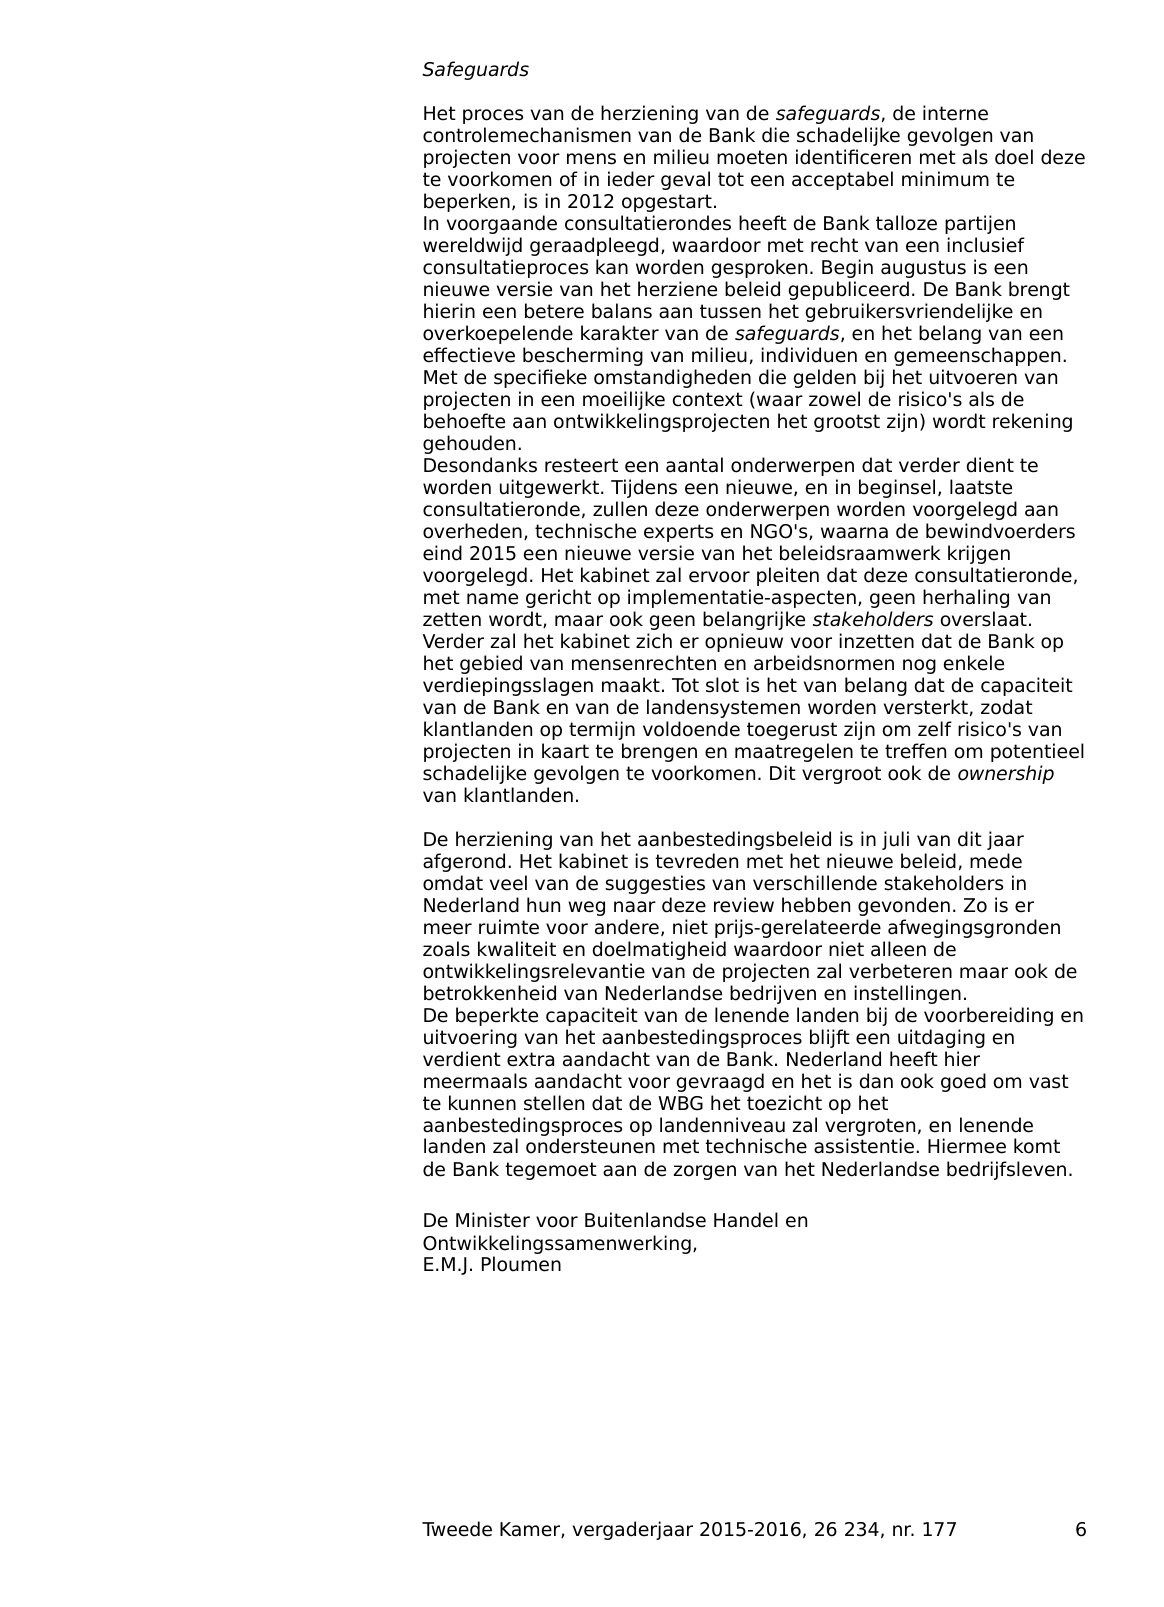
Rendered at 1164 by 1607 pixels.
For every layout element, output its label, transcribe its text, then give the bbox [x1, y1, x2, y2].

subtitle Safeguards [422, 59, 1087, 81]
text In voorgaande consultatierondes heeft de Bank talloze partijen wereldwijd geraadpleegd, waardoor met recht van een inclusief consultatieproces kan worden gesproken. Begin augustus is een nieuwe versie van het herziene beleid gepubliceerd. De Bank brengt hierin een betere balans aan tussen het gebruikersvriendelijke en overkoepelende karakter van de safeguards, en het belang van een effectieve bescherming van milieu, individuen en gemeenschappen. Met de specifieke omstandigheden die gelden bij het uitvoeren van projecten in een moeilijke context (waar zowel de risico's als de behoefte aan ontwikkelingsprojecten het grootst zijn) wordt rekening gehouden. [422, 213, 1087, 455]
text Desondanks resteert een aantal onderwerpen dat verder dient te worden uitgewerkt. Tijdens een nieuwe, en in beginsel, laatste consultatieronde, zullen deze onderwerpen worden voorgelegd aan overheden, technische experts en NGO's, waarna de bewindvoerders eind 2015 een nieuwe versie van het beleidsraamwerk krijgen voorgelegd. Het kabinet zal ervoor pleiten dat deze consultatieronde, met name gericht op implementatie-aspecten, geen herhaling van zetten wordt, maar ook geen belangrijke stakeholders overslaat. Verder zal het kabinet zich er opnieuw voor inzetten dat de Bank op het gebied van mensenrechten en arbeidsnormen nog enkele verdiepingsslagen maakt. Tot slot is het van belang dat de capaciteit van de Bank en van de landensystemen worden versterkt, zodat klantlanden op termijn voldoende toegerust zijn om zelf risico's van projecten in kaart te brengen en maatregelen te treffen om potentieel schadelijke gevolgen te voorkomen. Dit vergroot ook de ownership van klantlanden. [422, 455, 1087, 807]
text De Minister voor Buitenlandse Handel en Ontwikkelingssamenwerking, E.M.J. Ploumen [422, 1210, 1087, 1276]
text De herziening van het aanbestedingsbeleid is in juli van dit jaar afgerond. Het kabinet is tevreden met het nieuwe beleid, mede omdat veel van de suggesties van verschillende stakeholders in Nederland hun weg naar deze review hebben gevonden. Zo is er meer ruimte voor andere, niet prijs-gerelateerde afwegingsgronden zoals kwaliteit en doelmatigheid waardoor niet alleen de ontwikkelingsrelevantie van de projecten zal verbeteren maar ook de betrokkenheid van Nederlandse bedrijven en instellingen. [422, 829, 1087, 1004]
text Het proces van de herziening van de safeguards, de interne controlemechanismen van de Bank die schadelijke gevolgen van projecten voor mens en milieu moeten identificeren met als doel deze te voorkomen of in ieder geval tot een acceptabel minimum te beperken, is in 2012 opgestart. [422, 103, 1087, 213]
text De beperkte capaciteit van de lenende landen bij de voorbereiding en uitvoering van het aanbestedingsproces blijft een uitdaging en verdient extra aandacht van de Bank. Nederland heeft hier meermaals aandacht voor gevraagd en het is dan ook goed om vast te kunnen stellen dat de WBG het toezicht op het aanbestedingsproces op landenniveau zal vergroten, en lenende landen zal ondersteunen met technische assistentie. Hiermee komt de Bank tegemoet aan de zorgen van het Nederlandse bedrijfsleven. [422, 1004, 1087, 1180]
